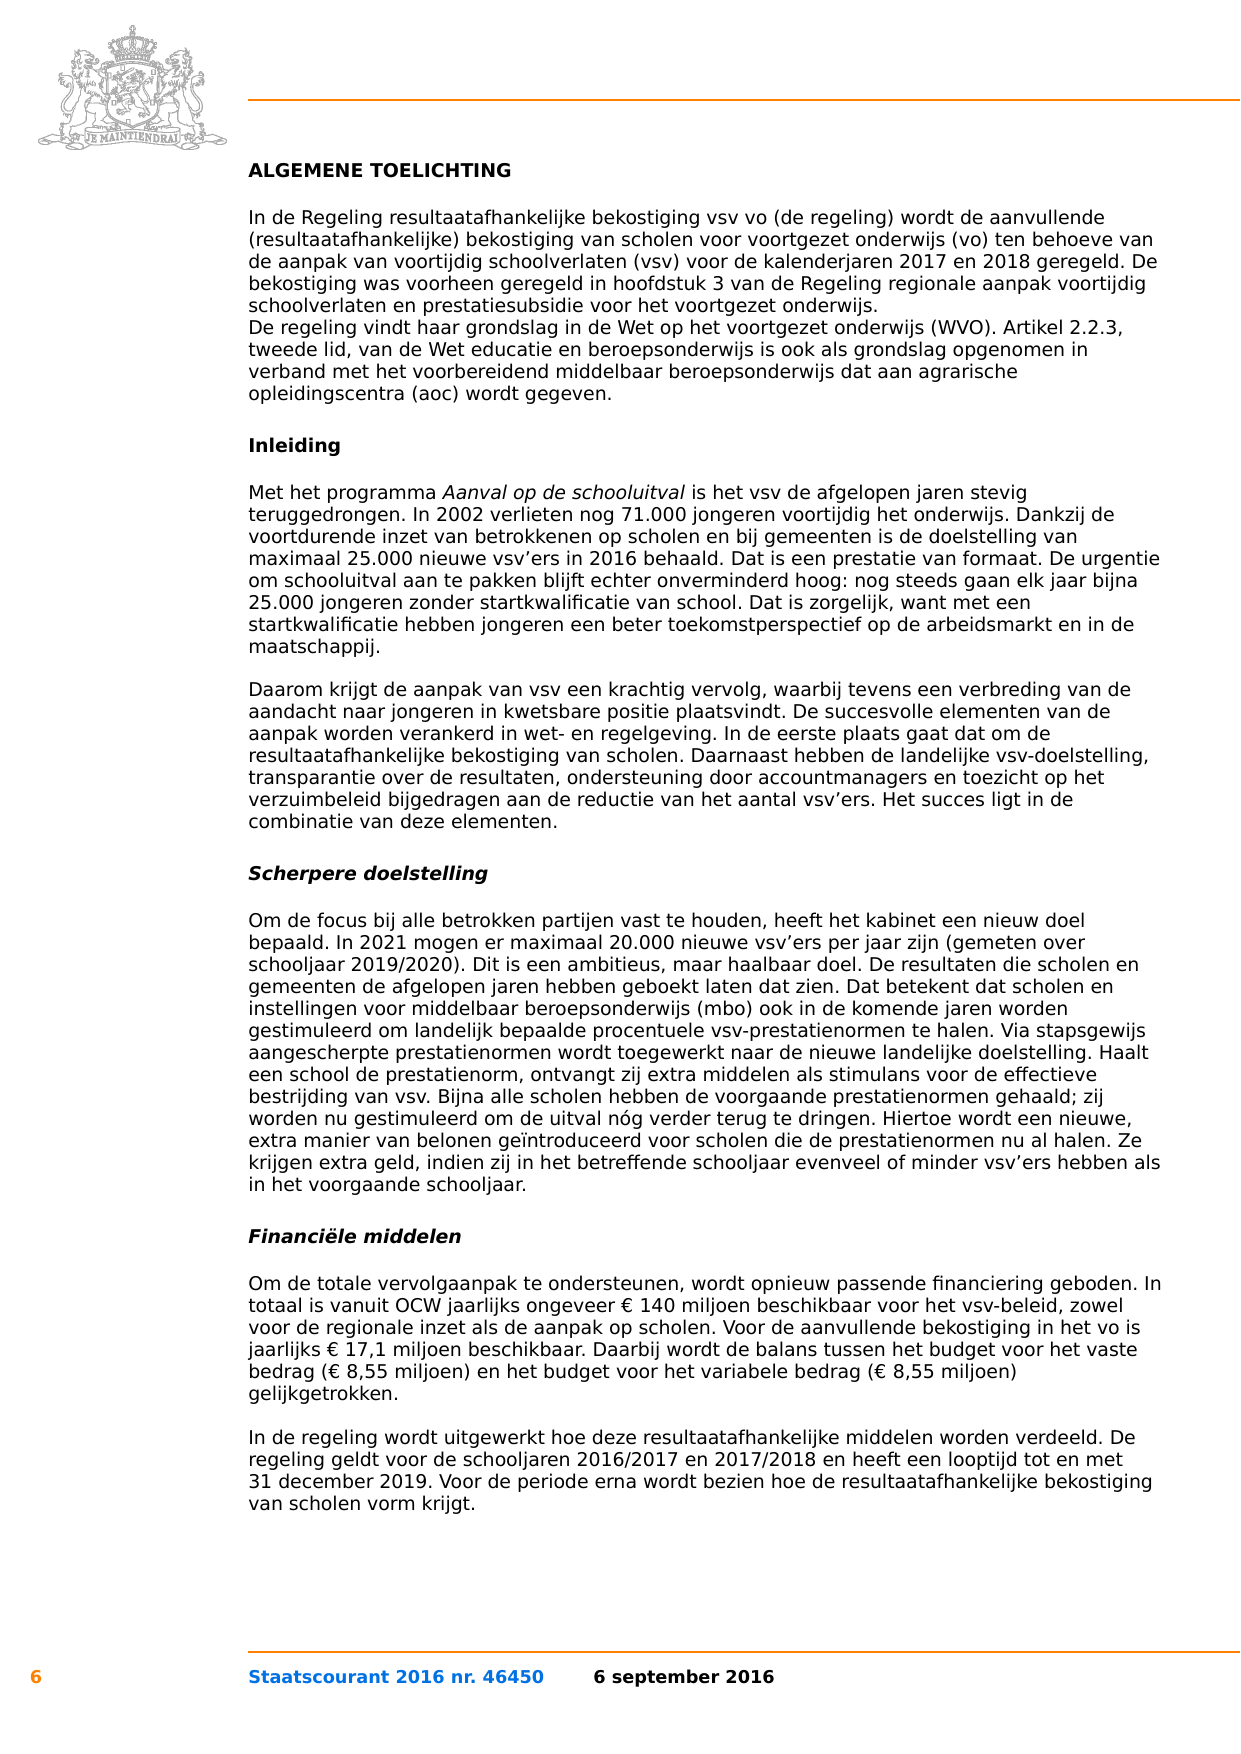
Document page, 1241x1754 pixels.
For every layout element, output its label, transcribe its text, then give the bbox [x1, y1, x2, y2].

text Met het programma Aanval op de schooluitval is het vsv de afgelopen jaren stevig teruggedrongen. In 2002 verlieten nog 71.000 jongeren voortijdig het onderwijs. Dankzij de voortdurende inzet van betrokkenen op scholen en bij gemeenten is de doelstelling van maximaal 25.000 nieuwe vsv’ers in 2016 behaald. Dat is een prestatie van formaat. De urgentie om schooluitval aan te pakken blijft echter onverminderd hoog: nog steeds gaan elk jaar bijna 25.000 jongeren zonder startkwalificatie van school. Dat is zorgelijk, want met een startkwalificatie hebben jongeren een beter toekomstperspectief op de arbeidsmarkt en in de maatschappij. [248, 482, 1163, 657]
text In de Regeling resultaatafhankelijke bekostiging vsv vo (de regeling) wordt de aanvullende (resultaatafhankelijke) bekostiging van scholen voor voortgezet onderwijs (vo) ten behoeve van de aanpak van voortijdig schoolverlaten (vsv) voor de kalenderjaren 2017 en 2018 geregeld. De bekostiging was voorheen geregeld in hoofdstuk 3 van de Regeling regionale aanpak voortijdig schoolverlaten en prestatiesubsidie voor het voortgezet onderwijs. [248, 207, 1163, 317]
subtitle Inleiding [248, 435, 1163, 457]
subtitle Financiële middelen [248, 1226, 1163, 1248]
text Om de focus bij alle betrokken partijen vast te houden, heeft het kabinet een nieuw doel bepaald. In 2021 mogen er maximaal 20.000 nieuwe vsv’ers per jaar zijn (gemeten over schooljaar 2019/2020). Dit is een ambitieus, maar haalbaar doel. De resultaten die scholen en gemeenten de afgelopen jaren hebben geboekt laten dat zien. Dat betekent dat scholen en instellingen voor middelbaar beroepsonderwijs (mbo) ook in de komende jaren worden gestimuleerd om landelijk bepaalde procentuele vsv-prestatienormen te halen. Via stapsgewijs aangescherpte prestatienormen wordt toegewerkt naar de nieuwe landelijke doelstelling. Haalt een school de prestatienorm, ontvangt zij extra middelen als stimulans voor de effectieve bestrijding van vsv. Bijna alle scholen hebben de voorgaande prestatienormen gehaald; zij worden nu gestimuleerd om de uitval nóg verder terug te dringen. Hiertoe wordt een nieuwe, extra manier van belonen geïntroduceerd voor scholen die de prestatienormen nu al halen. Ze krijgen extra geld, indien zij in het betreffende schooljaar evenveel of minder vsv’ers hebben als in het voorgaande schooljaar. [248, 910, 1163, 1196]
text Daarom krijgt de aanpak van vsv een krachtig vervolg, waarbij tevens een verbreding van de aandacht naar jongeren in kwetsbare positie plaatsvindt. De succesvolle elementen van de aanpak worden verankerd in wet- en regelgeving. In de eerste plaats gaat dat om de resultaatafhankelijke bekostiging van scholen. Daarnaast hebben de landelijke vsv-doelstelling, transparantie over de resultaten, ondersteuning door accountmanagers en toezicht op het verzuimbeleid bijgedragen aan de reductie van het aantal vsv’ers. Het succes ligt in de combinatie van deze elementen. [248, 679, 1163, 833]
text De regeling vindt haar grondslag in de Wet op het voortgezet onderwijs (WVO). Artikel 2.2.3, tweede lid, van de Wet educatie en beroepsonderwijs is ook als grondslag opgenomen in verband met het voorbereidend middelbaar beroepsonderwijs dat aan agrarische opleidingscentra (aoc) wordt gegeven. [248, 317, 1163, 405]
text Om de totale vervolgaanpak te ondersteunen, wordt opnieuw passende financiering geboden. In totaal is vanuit OCW jaarlijks ongeveer € 140 miljoen beschikbaar voor het vsv-beleid, zowel voor de regionale inzet als de aanpak op scholen. Voor de aanvullende bekostiging in het vo is jaarlijks € 17,1 miljoen beschikbaar. Daarbij wordt de balans tussen het budget voor het vaste bedrag (€ 8,55 miljoen) en het budget voor het variabele bedrag (€ 8,55 miljoen) gelijkgetrokken. [248, 1273, 1163, 1405]
text In de regeling wordt uitgewerkt hoe deze resultaatafhankelijke middelen worden verdeeld. De regeling geldt voor de schooljaren 2016/2017 en 2017/2018 en heeft een looptijd tot en met 31 december 2019. Voor de periode erna wordt bezien hoe de resultaatafhankelijke bekostiging van scholen vorm krijgt. [248, 1427, 1163, 1514]
subtitle ALGEMENE TOELICHTING [248, 160, 1163, 182]
picture [38, 25, 227, 150]
subtitle Scherpere doelstelling [248, 863, 1163, 885]
